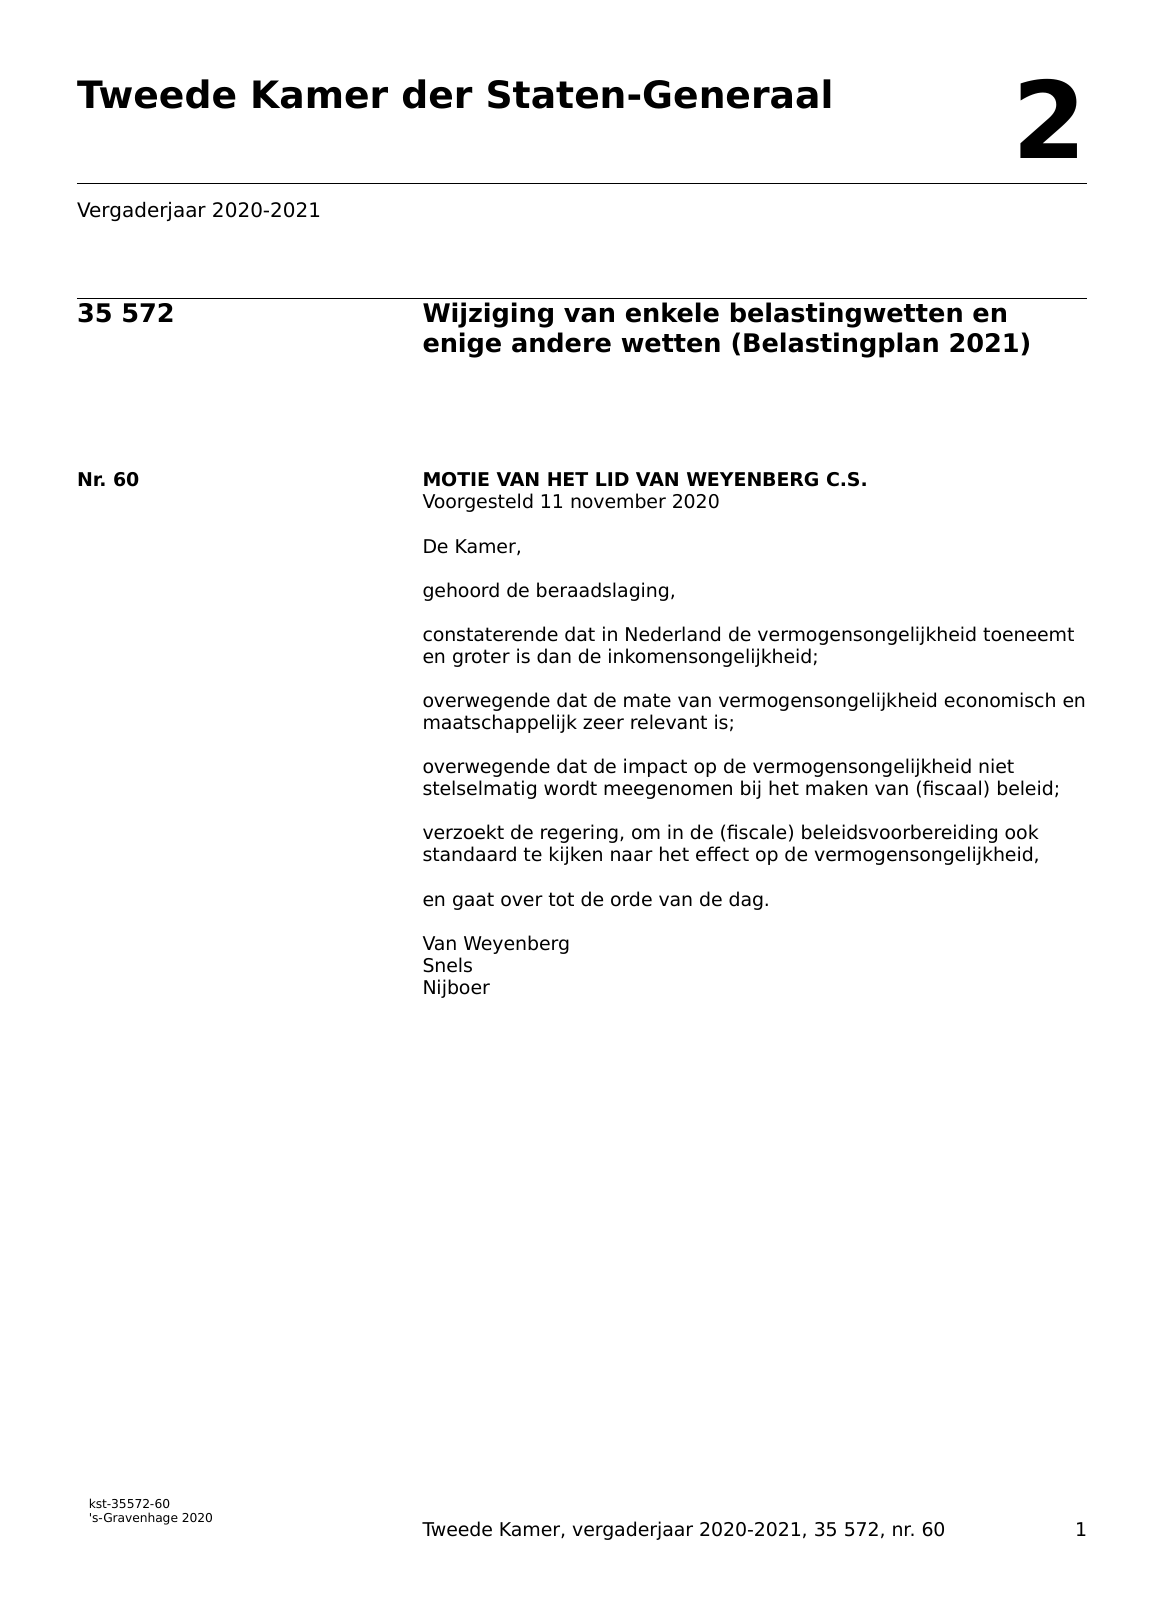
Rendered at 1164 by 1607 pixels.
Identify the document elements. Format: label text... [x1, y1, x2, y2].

text overwegende dat de mate van vermogensongelijkheid economisch en maatschappelijk zeer relevant is; [422, 690, 1087, 734]
text verzoekt de regering, om in de (fiscale) beleidsvoorbereiding ook standaard te kijken naar het effect op de vermogensongelijkheid, [422, 822, 1087, 866]
table_header Tweede Kamer der Staten-Generaal [77, 59, 886, 183]
table_header 2 [886, 59, 1087, 183]
text 's-Gravenhage 2020 [88, 1511, 323, 1525]
subtitle Nr. 60 MOTIE VAN HET LID VAN WEYENBERG C.S. [77, 469, 1087, 491]
text De Kamer, [422, 536, 1087, 557]
subtitle 35 572 Wijziging van enkele belastingwetten en enige andere wetten (Belastingplan 2021) [77, 299, 1087, 358]
text overwegende dat de impact op de vermogensongelijkheid niet stelselmatig wordt meegenomen bij het maken van (fiscaal) beleid; [422, 756, 1087, 800]
text kst-35572-60 [88, 1497, 323, 1511]
text gehoord de beraadslaging, [422, 580, 1087, 602]
text Van Weyenberg [422, 933, 1087, 954]
text en gaat over tot de orde van de dag. [422, 888, 1087, 910]
text constaterende dat in Nederland de vermogensongelijkheid toeneemt en groter is dan de inkomensongelijkheid; [422, 624, 1087, 668]
text Snels [422, 954, 1087, 977]
text Voorgesteld 11 november 2020 [422, 491, 1087, 513]
text Nijboer [422, 977, 1087, 998]
table_cell Vergaderjaar 2020-2021 [77, 184, 1087, 298]
